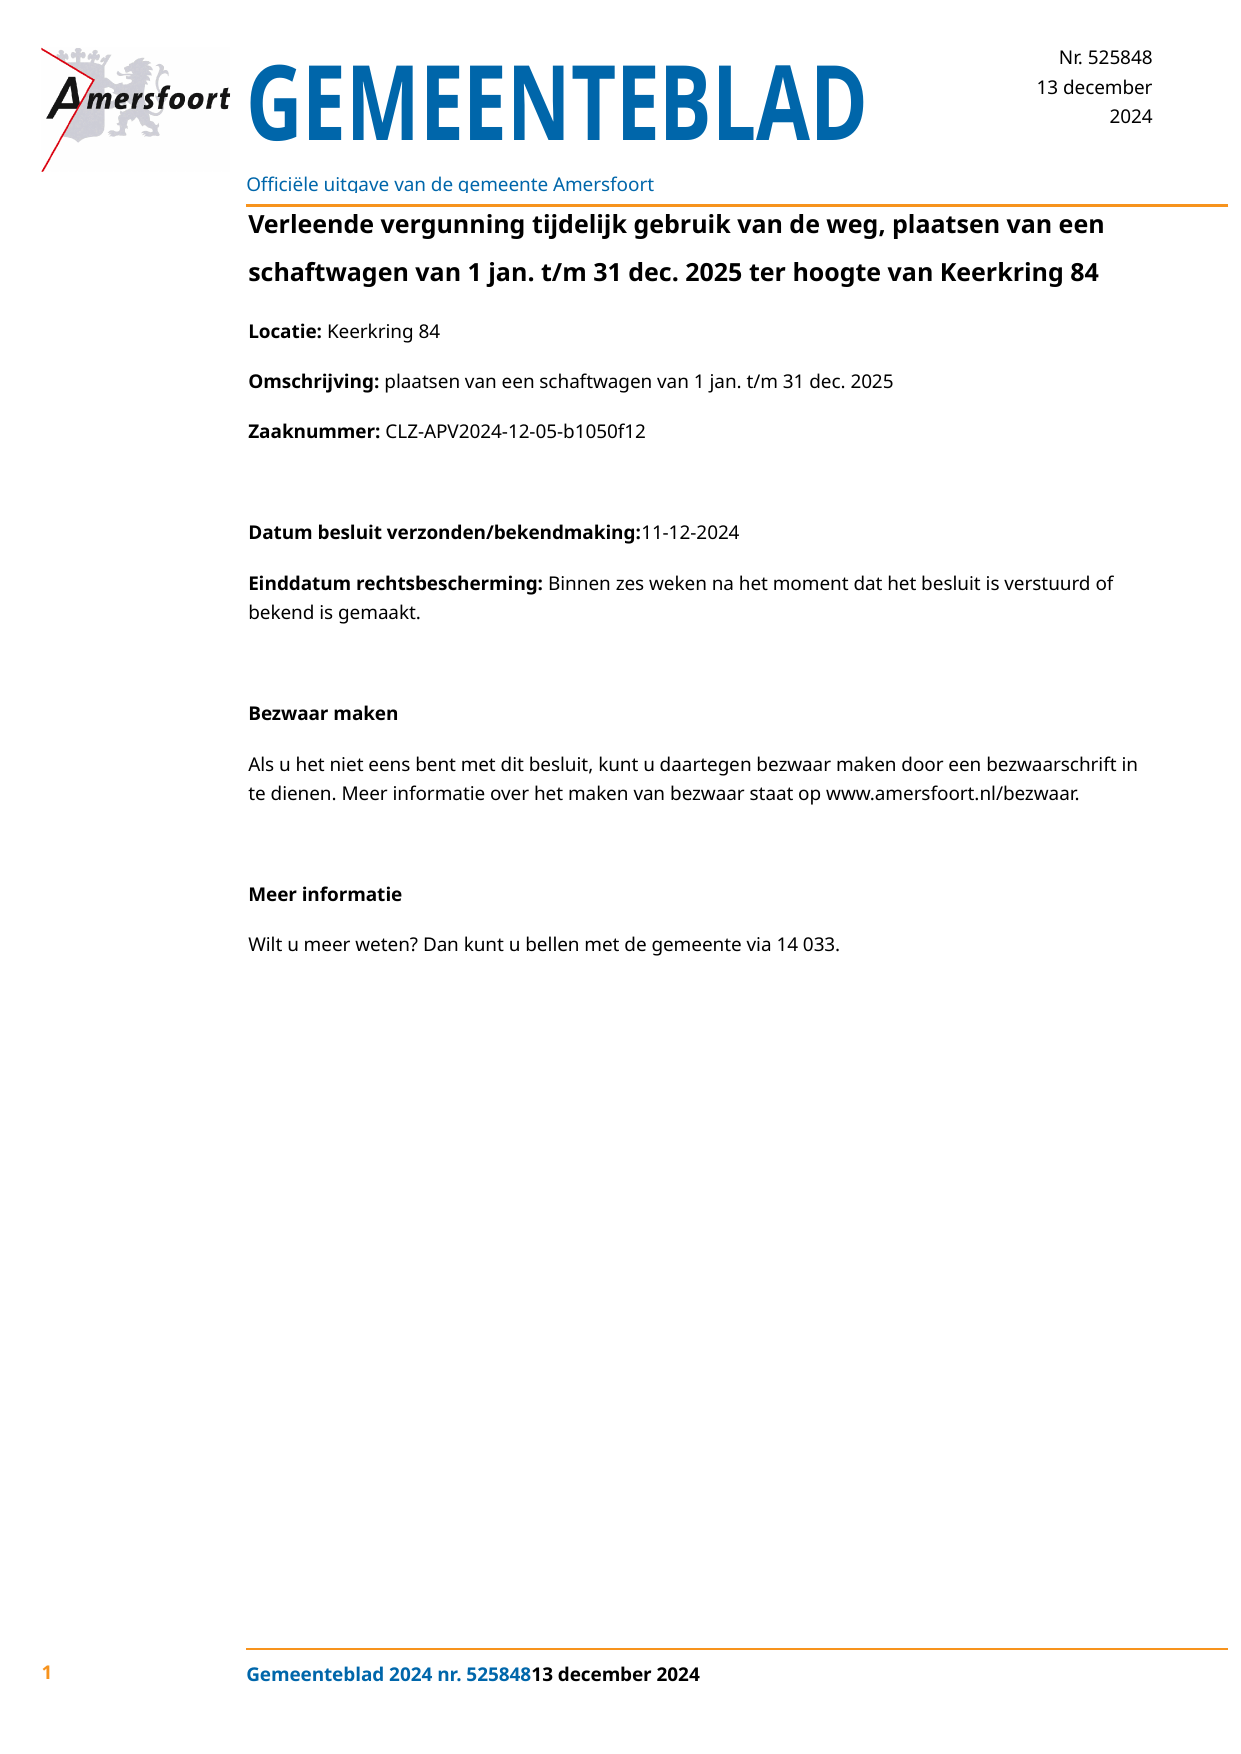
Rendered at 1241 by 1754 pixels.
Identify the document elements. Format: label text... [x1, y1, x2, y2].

text Datum besluit verzonden/bekendmaking:11-12-2024 [248, 519, 1152, 545]
text Als u het niet eens bent met dit besluit, kunt u daartegen bezwaar maken door een bezwaarschrift in te dienen. Meer informatie over het maken van bezwaar staat op www.amersfoort.nl/bezwaar. [248, 751, 1152, 806]
text Verleende vergunning tijdelijk gebruik van de weg, plaatsen van een schaftwagen van 1 jan. t/m 31 dec. 2025 ter hoogte van Keerkring 84 [248, 207, 1152, 288]
text Omschrijving: plaatsen van een schaftwagen van 1 jan. t/m 31 dec. 2025 [248, 368, 1152, 394]
text Meer informatie [248, 881, 1152, 907]
text Wilt u meer weten? Dan kunt u bellen met de gemeente via 14 033. [248, 932, 1152, 957]
text Zaaknummer: CLZ-APV2024-12-05-b1050f12 [248, 419, 1152, 444]
text Bezwaar maken [248, 700, 1152, 726]
text Einddatum rechtsbescherming: Binnen zes weken na het moment dat het besluit is verstuurd of bekend is gemaakt. [248, 570, 1152, 625]
text Locatie: Keerkring 84 [248, 318, 1152, 344]
picture [41, 47, 231, 172]
